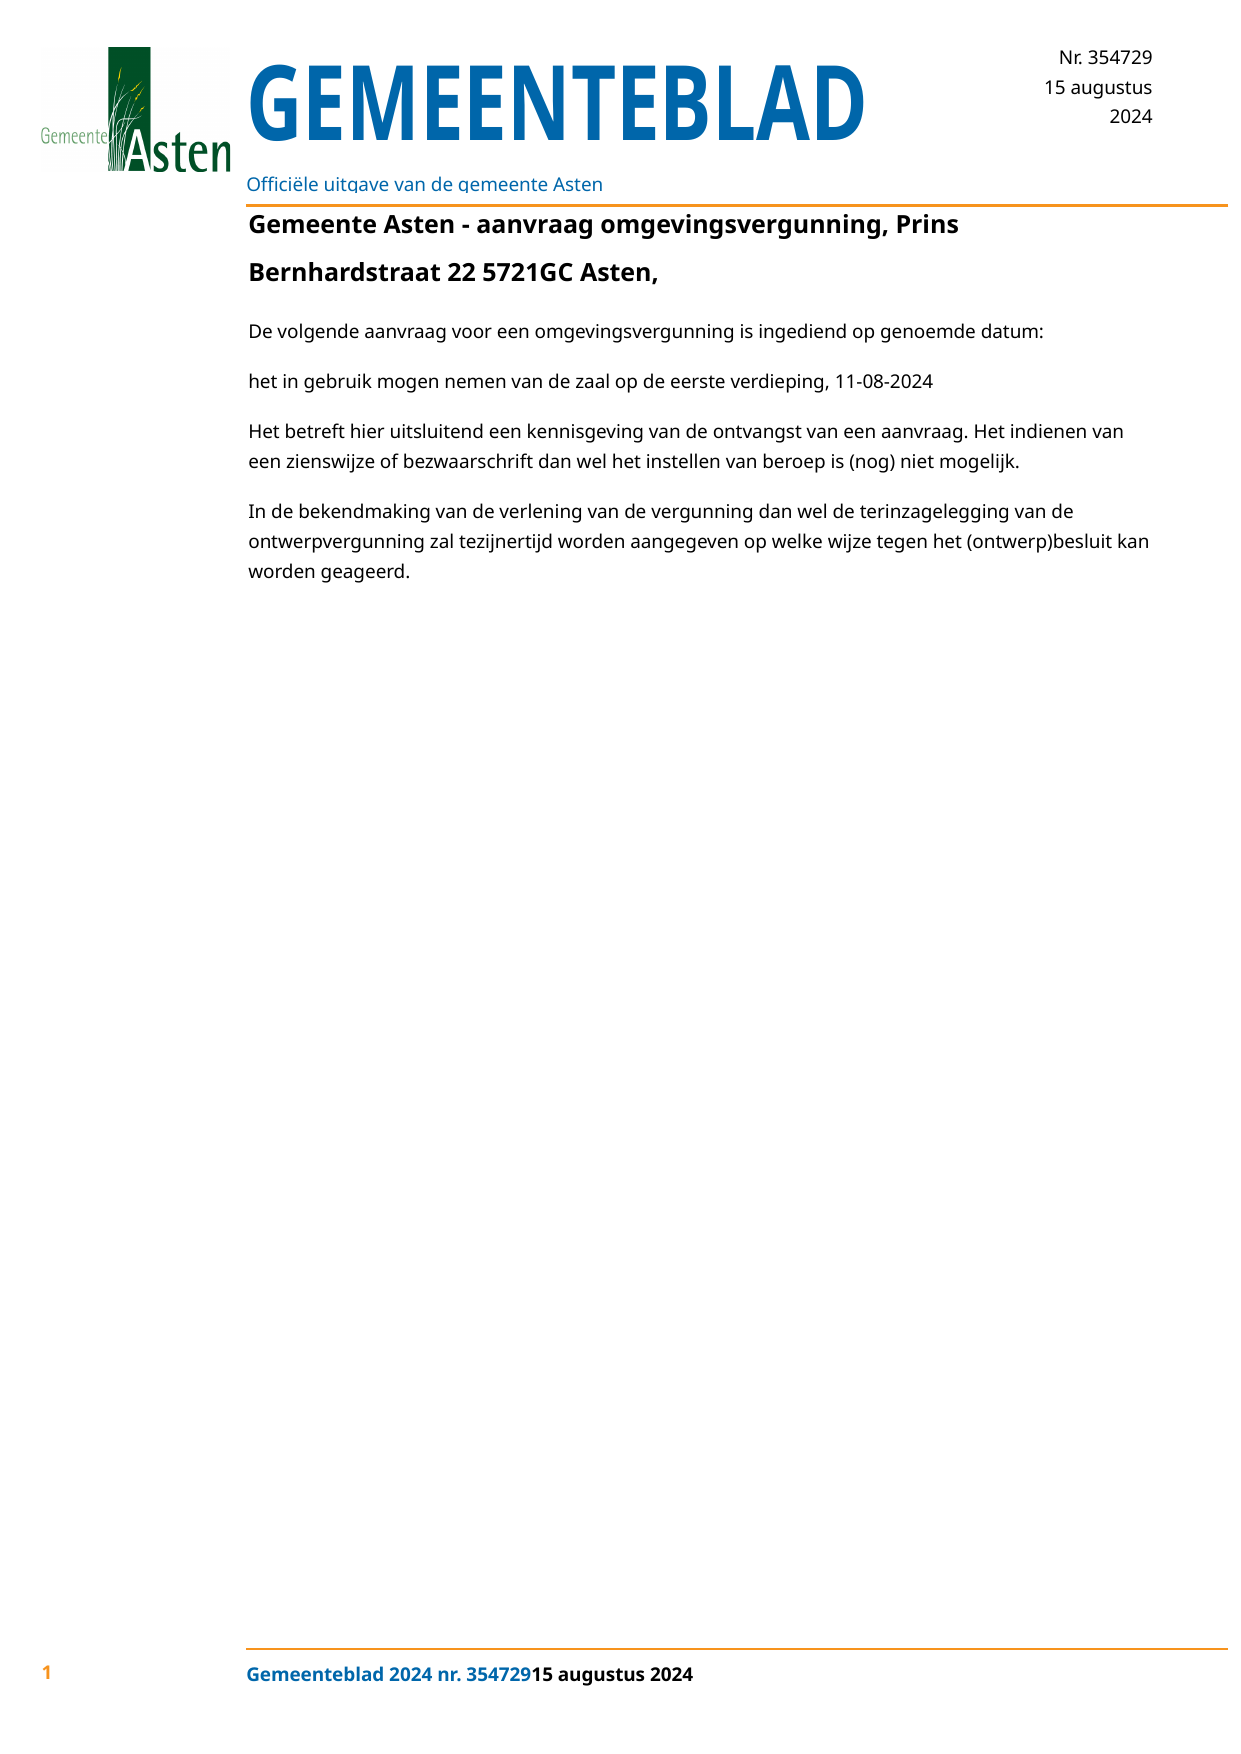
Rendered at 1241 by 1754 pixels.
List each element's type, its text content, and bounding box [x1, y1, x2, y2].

text Het betreft hier uitsluitend een kennisgeving van de ontvangst van een aanvraag. Het indienen van een zienswijze of bezwaarschrift dan wel het instellen van beroep is (nog) niet mogelijk. [248, 419, 1152, 474]
text De volgende aanvraag voor een omgevingsvergunning is ingediend op genoemde datum: [248, 318, 1152, 344]
text In de bekendmaking van de verlening van de vergunning dan wel de terinzagelegging van de ontwerpvergunning zal tezijnertijd worden aangegeven op welke wijze tegen het (ontwerp)besluit kan worden geageerd. [248, 499, 1152, 584]
text het in gebruik mogen nemen van de zaal op de eerste verdieping, 11-08-2024 [248, 368, 1152, 394]
picture [41, 47, 231, 172]
text Gemeente Asten - aanvraag omgevingsvergunning, Prins Bernhardstraat 22 5721GC Asten, [248, 207, 1152, 288]
